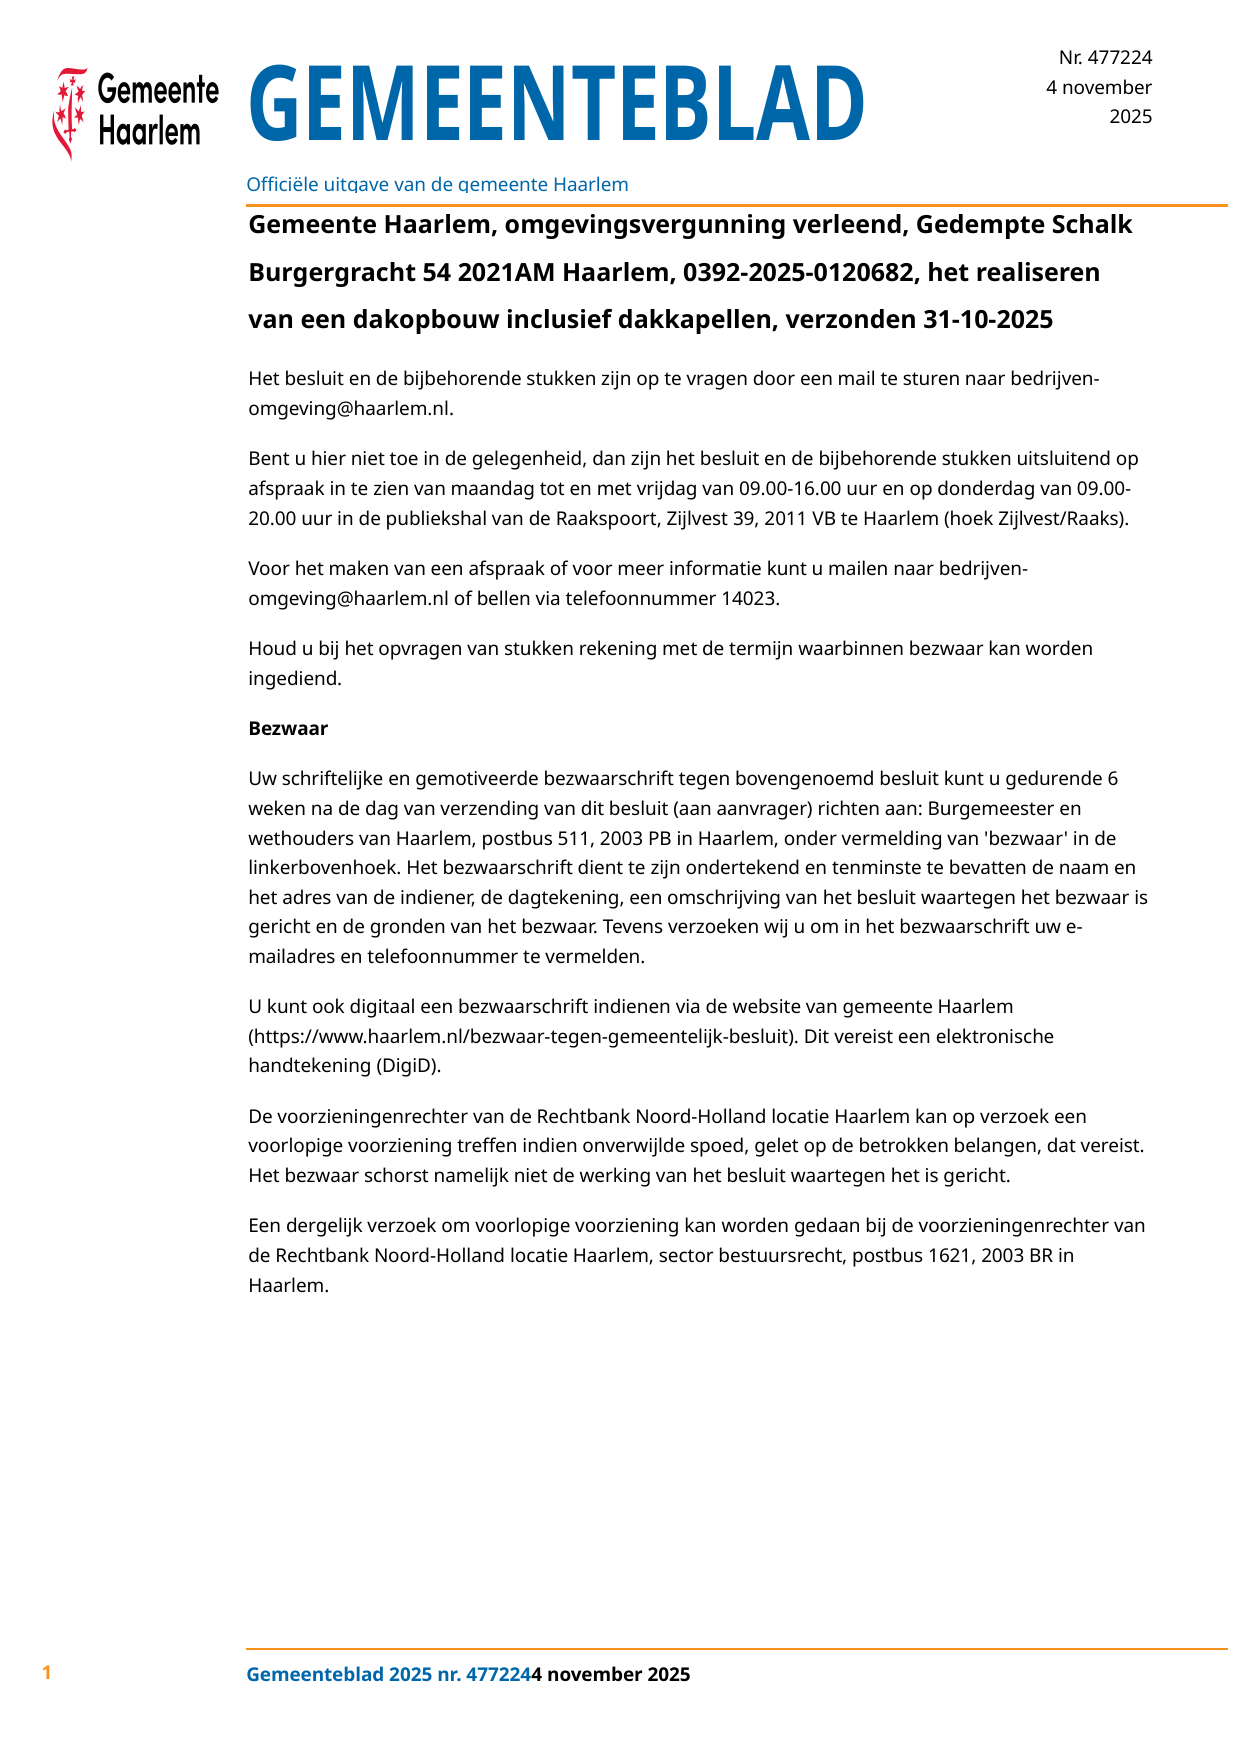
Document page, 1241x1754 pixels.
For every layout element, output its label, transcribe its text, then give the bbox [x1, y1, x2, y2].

text Bezwaar [248, 715, 1152, 741]
text Bent u hier niet toe in de gelegenheid, dan zijn het besluit en de bijbehorende stukken uitsluitend op afspraak in te zien van maandag tot en met vrijdag van 09.00-16.00 uur en op donderdag van 09.00-20.00 uur in de publiekshal van de Raakspoort, Zijlvest 39, 2011 VB te Haarlem (hoek Zijlvest/Raaks). [248, 446, 1152, 530]
picture [41, 47, 231, 172]
text Een dergelijk verzoek om voorlopige voorziening kan worden gedaan bij de voorzieningenrechter van de Rechtbank Noord-Holland locatie Haarlem, sector bestuursrecht, postbus 1621, 2003 BR in Haarlem. [248, 1213, 1152, 1297]
text Voor het maken van een afspraak of voor meer informatie kunt u mailen naar bedrijven-omgeving@haarlem.nl of bellen via telefoonnummer 14023. [248, 555, 1152, 610]
text U kunt ook digitaal een bezwaarschrift indienen via de website van gemeente Haarlem (https://www.haarlem.nl/bezwaar-tegen-gemeentelijk-besluit). Dit vereist een elektronische handtekening (DigiD). [248, 993, 1152, 1078]
text Uw schriftelijke en gemotiveerde bezwaarschrift tegen bovengenoemd besluit kunt u gedurende 6 weken na de dag van verzending van dit besluit (aan aanvrager) richten aan: Burgemeester en wethouders van Haarlem, postbus 511, 2003 PB in Haarlem, onder vermelding van 'bezwaar' in de linkerbovenhoek. Het bezwaarschrift dient te zijn ondertekend en tenminste te bevatten de naam en het adres van de indiener, de dagtekening, een omschrijving van het besluit waartegen het bezwaar is gericht en de gronden van het bezwaar. Tevens verzoeken wij u om in het bezwaarschrift uw e-mailadres en telefoonnummer te vermelden. [248, 766, 1152, 969]
text Het besluit en de bijbehorende stukken zijn op te vragen door een mail te sturen naar bedrijven-omgeving@haarlem.nl. [248, 366, 1152, 421]
text Houd u bij het opvragen van stukken rekening met de termijn waarbinnen bezwaar kan worden ingediend. [248, 635, 1152, 690]
text De voorzieningenrechter van de Rechtbank Noord-Holland locatie Haarlem kan op verzoek een voorlopige voorziening treffen indien onverwijlde spoed, gelet op de betrokken belangen, dat vereist. Het bezwaar schorst namelijk niet de werking van het besluit waartegen het is gericht. [248, 1103, 1152, 1188]
text Gemeente Haarlem, omgevingsvergunning verleend, Gedempte Schalk Burgergracht 54 2021AM Haarlem, 0392-2025-0120682, het realiseren van een dakopbouw inclusief dakkapellen, verzonden 31-10-2025 [248, 207, 1152, 336]
